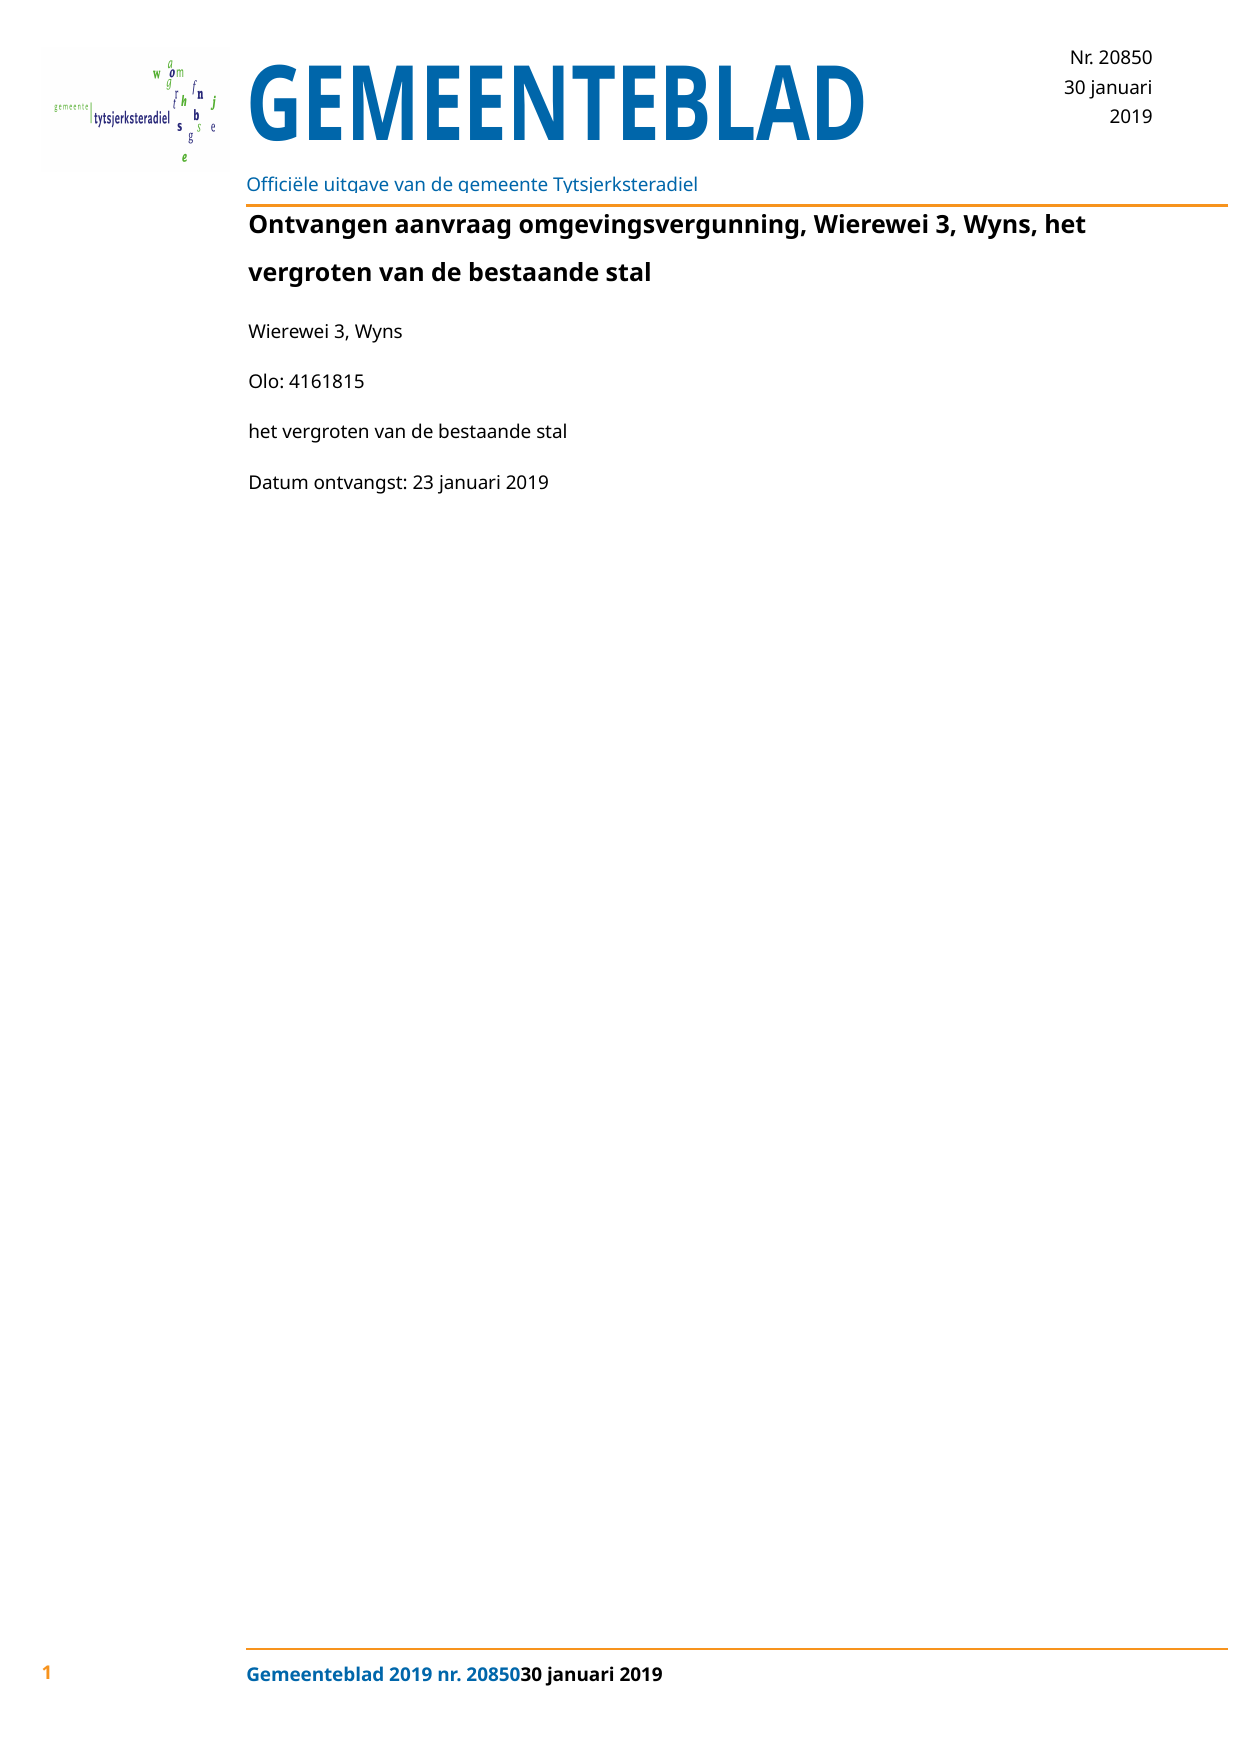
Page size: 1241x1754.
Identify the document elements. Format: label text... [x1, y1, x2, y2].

picture [41, 47, 231, 172]
text Datum ontvangst: 23 januari 2019 [248, 469, 1152, 495]
text het vergroten van de bestaande stal [248, 419, 1152, 444]
text Wierewei 3, Wyns [248, 318, 1152, 344]
text Ontvangen aanvraag omgevingsvergunning, Wierewei 3, Wyns, het vergroten van de bestaande stal [248, 207, 1152, 288]
text Olo: 4161815 [248, 368, 1152, 394]
